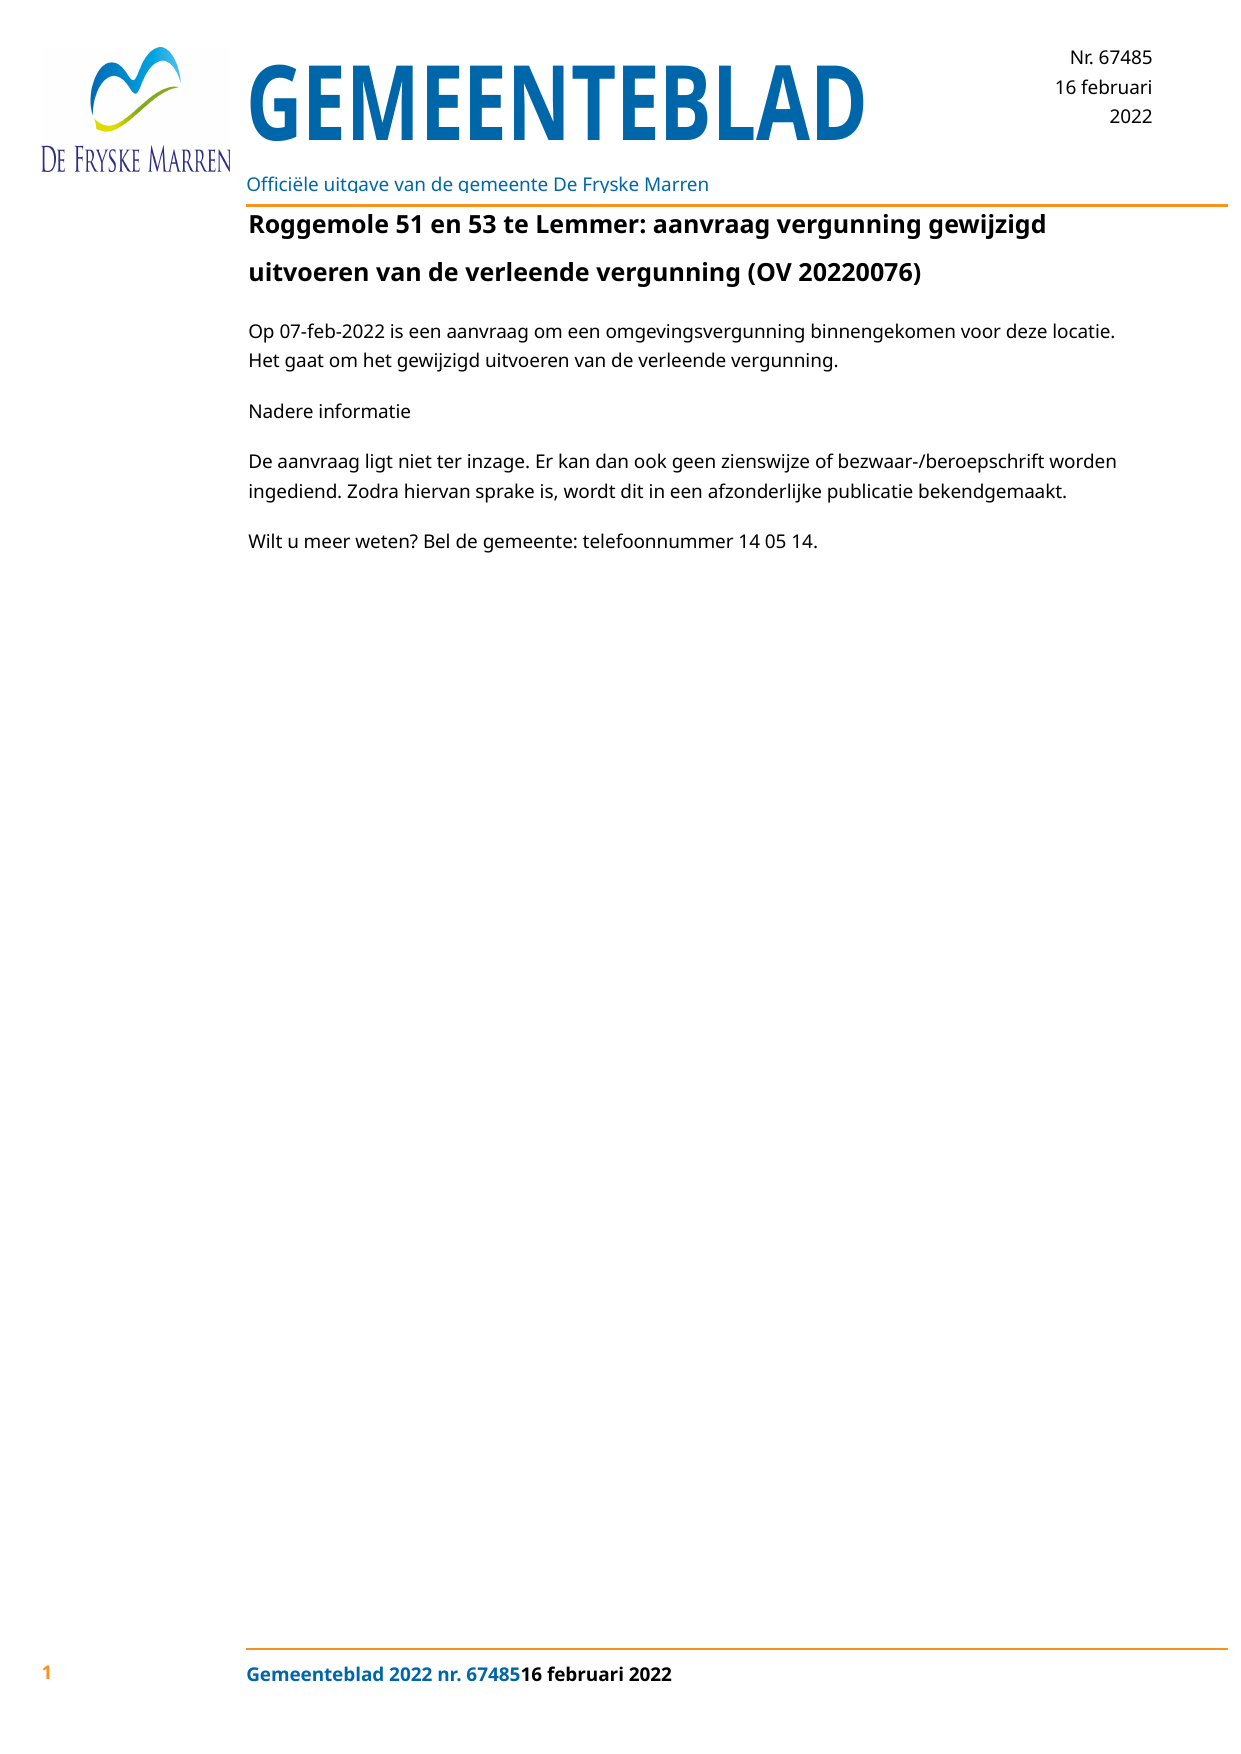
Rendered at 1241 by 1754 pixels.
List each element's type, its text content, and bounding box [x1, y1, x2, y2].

picture [41, 47, 231, 172]
text Nadere informatie [248, 398, 1152, 424]
text Op 07-feb-2022 is een aanvraag om een omgevingsvergunning binnengekomen voor deze locatie. Het gaat om het gewijzigd uitvoeren van de verleende vergunning. [248, 318, 1152, 373]
text De aanvraag ligt niet ter inzage. Er kan dan ook geen zienswijze of bezwaar-/beroepschrift worden ingediend. Zodra hiervan sprake is, wordt dit in een afzonderlijke publicatie bekendgemaakt. [248, 448, 1152, 504]
text Wilt u meer weten? Bel de gemeente: telefoonnummer 14 05 14. [248, 528, 1152, 554]
text Roggemole 51 en 53 te Lemmer: aanvraag vergunning gewijzigd uitvoeren van de verleende vergunning (OV 20220076) [248, 207, 1152, 288]
